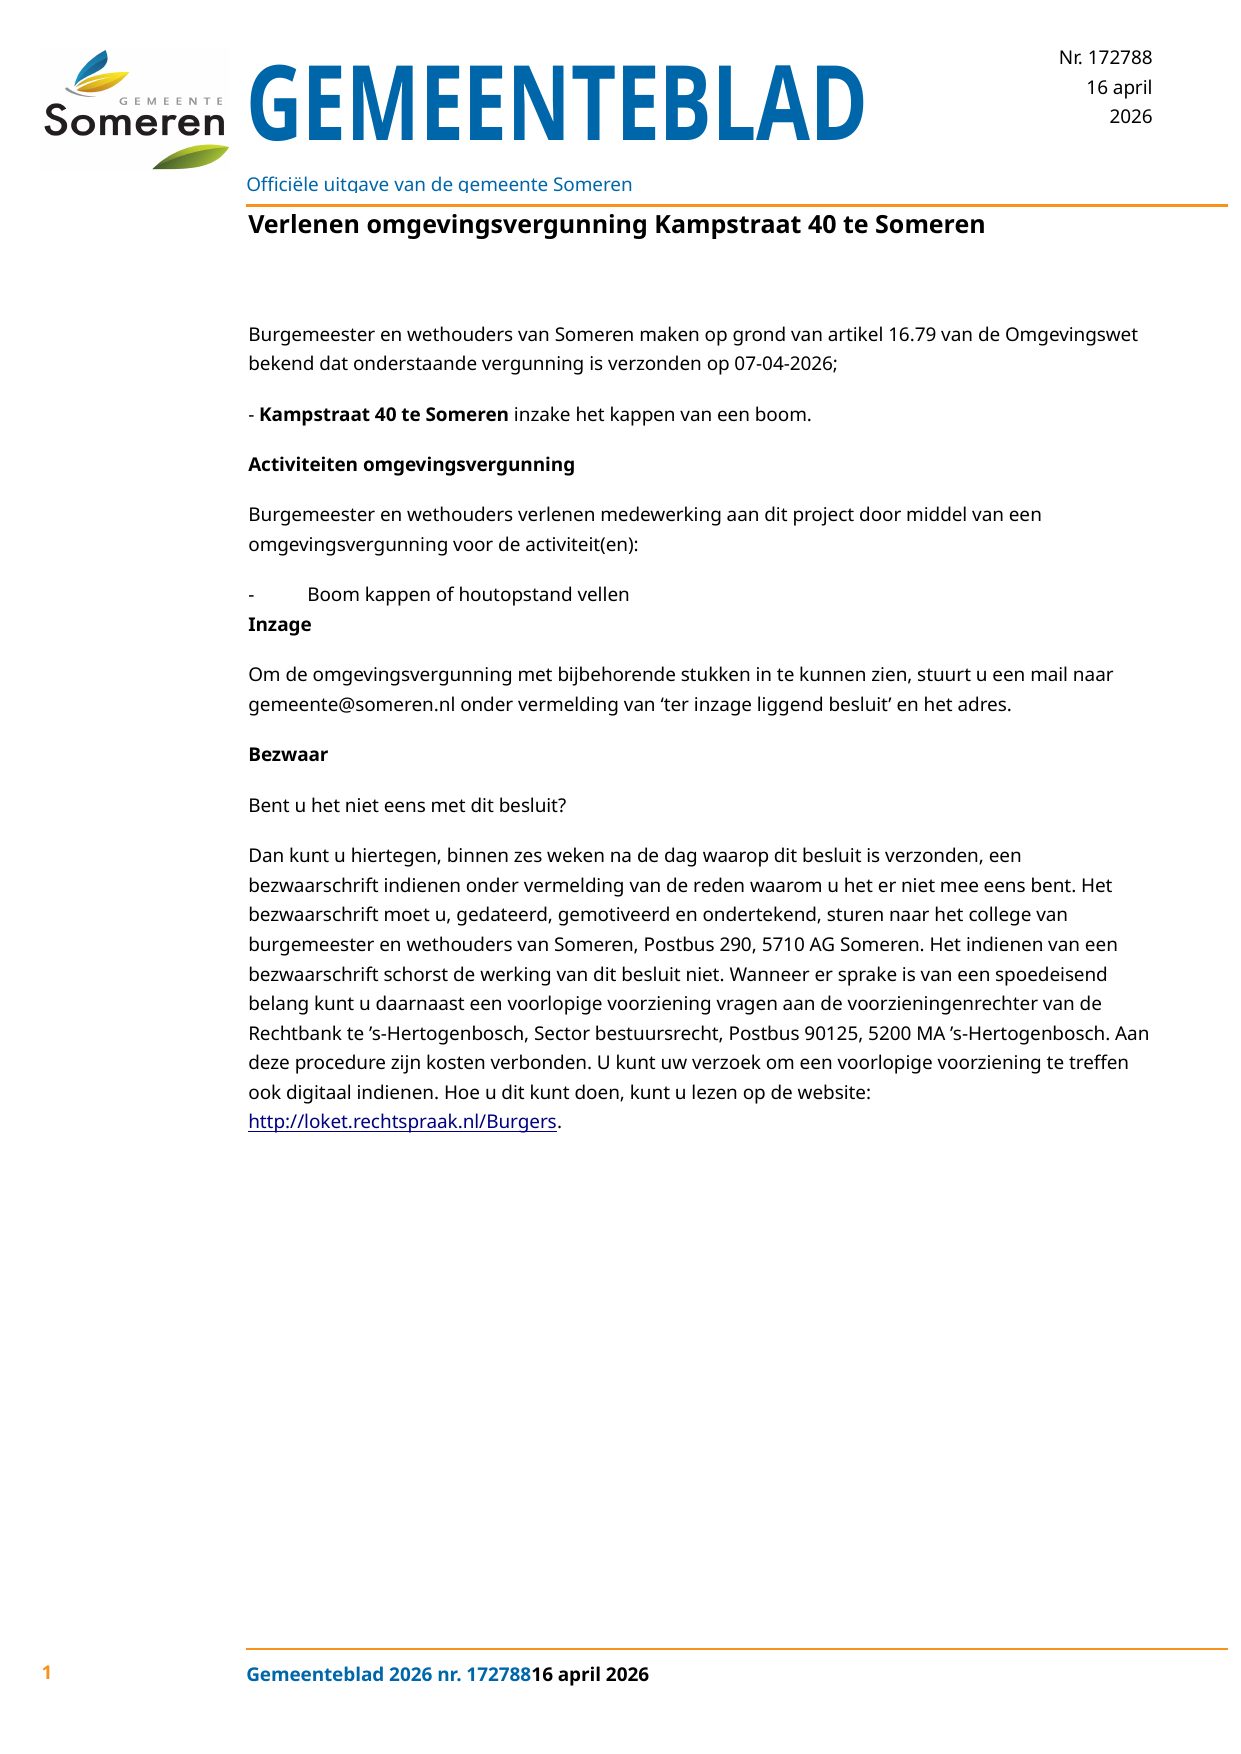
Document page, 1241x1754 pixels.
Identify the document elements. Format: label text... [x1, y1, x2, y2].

text Bezwaar [248, 742, 1152, 767]
text Activiteiten omgevingsvergunning [248, 451, 1152, 477]
text Burgemeester en wethouders verlenen medewerking aan dit project door middel van een omgevingsvergunning voor de activiteit(en): [248, 502, 1152, 557]
text Dan kunt u hiertegen, binnen zes weken na de dag waarop dit besluit is verzonden, een bezwaarschrift indienen onder vermelding van de reden waarom u het er niet mee eens bent. Het bezwaarschrift moet u, gedateerd, gemotiveerd en ondertekend, sturen naar het college van burgemeester en wethouders van Someren, Postbus 290, 5710 AG Someren. Het indienen van een bezwaarschrift schorst de werking van dit besluit niet. Wanneer er sprake is van een spoedeisend belang kunt u daarnaast een voorlopige voorziening vragen aan de voorzieningenrechter van de Rechtbank te ’s-Hertogenbosch, Sector bestuursrecht, Postbus 90125, 5200 MA ’s-Hertogenbosch. Aan deze procedure zijn kosten verbonden. U kunt uw verzoek om een voorlopige voorziening te treffen ook digitaal indienen. Hoe u dit kunt doen, kunt u lezen op de website: http://loket.rechtspraak.nl/Burgers. [248, 842, 1152, 1134]
text Burgemeester en wethouders van Someren maken op grond van artikel 16.79 van de Omgevingswet bekend dat onderstaande vergunning is verzonden op 07-04-2026; [248, 321, 1152, 376]
text Bent u het niet eens met dit besluit? [248, 792, 1152, 818]
list Boom kappen of houtopstand vellen [248, 582, 1152, 607]
picture [41, 47, 231, 172]
text Verlenen omgevingsvergunning Kampstraat 40 te Someren [248, 207, 1152, 241]
text - Kampstraat 40 te Someren inzake het kappen van een boom. [248, 401, 1152, 426]
text Inzage [248, 611, 1152, 637]
text Om de omgevingsvergunning met bijbehorende stukken in te kunnen zien, stuurt u een mail naar gemeente@someren.nl onder vermelding van ‘ter inzage liggend besluit’ en het adres. [248, 662, 1152, 717]
